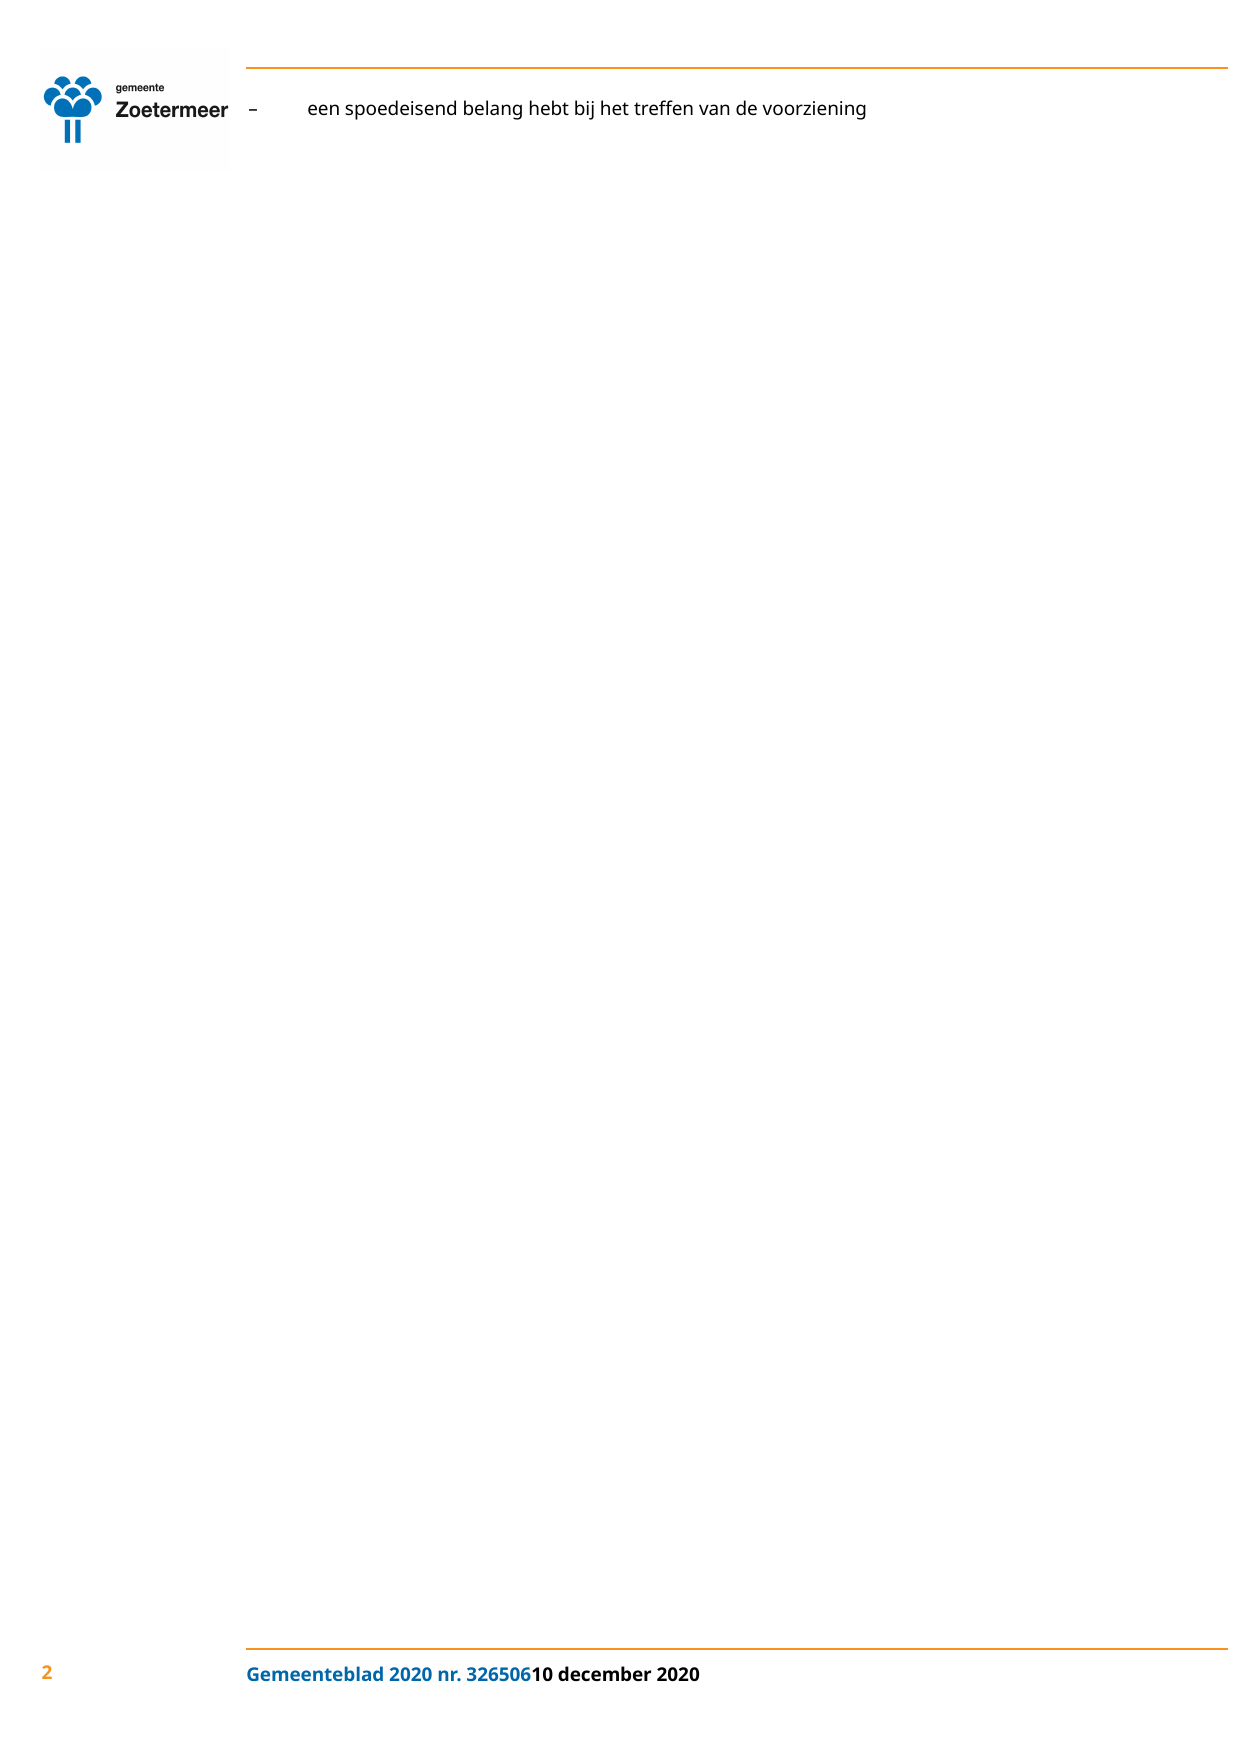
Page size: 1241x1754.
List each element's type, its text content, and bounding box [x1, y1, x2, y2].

list een spoedeisend belang hebt bij het treffen van de voorziening [248, 95, 1152, 121]
picture [41, 47, 231, 172]
